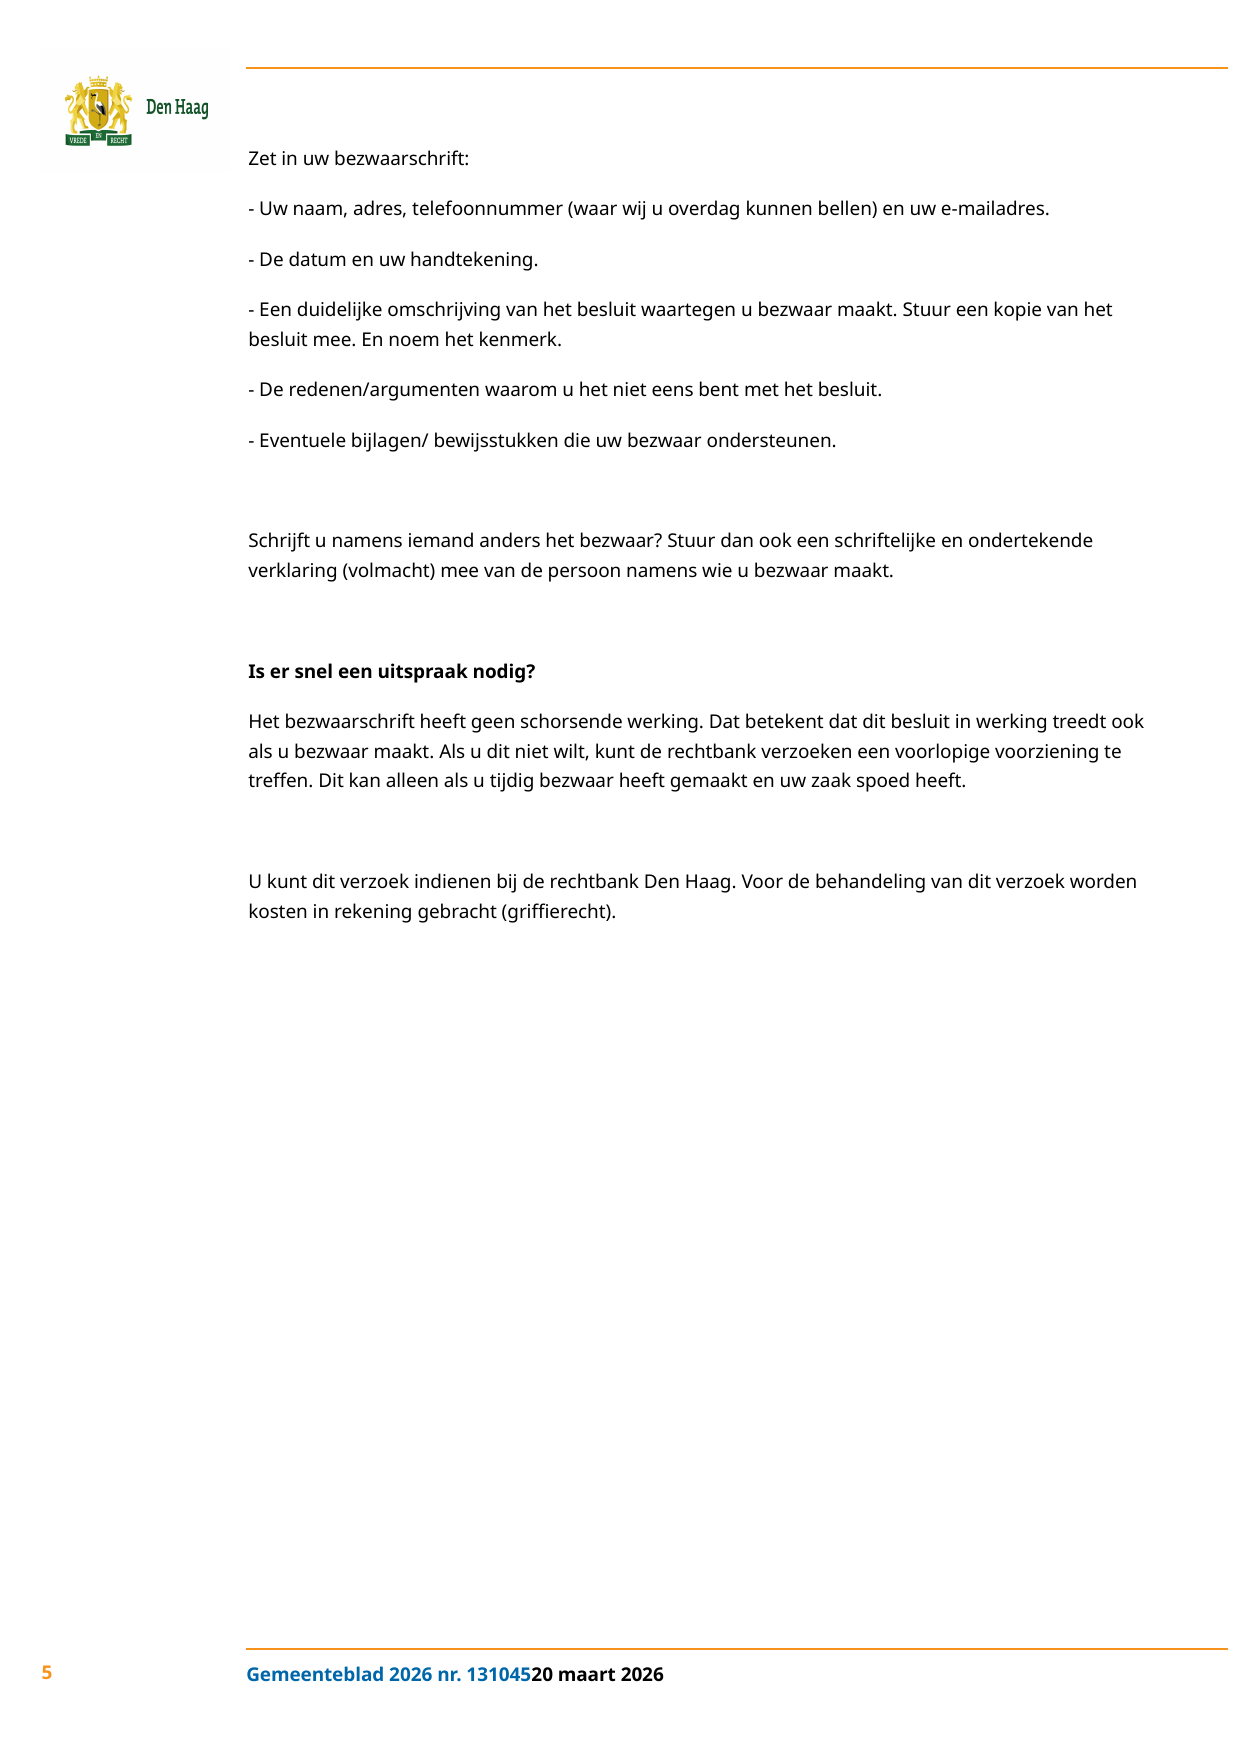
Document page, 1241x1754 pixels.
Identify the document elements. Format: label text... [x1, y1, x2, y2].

picture [41, 47, 231, 172]
text - De redenen/argumenten waarom u het niet eens bent met het besluit. [248, 376, 1152, 402]
text - Uw naam, adres, telefoonnummer (waar wij u overdag kunnen bellen) en uw e-mailadres. [248, 196, 1152, 221]
text - Een duidelijke omschrijving van het besluit waartegen u bezwaar maakt. Stuur een kopie van het besluit mee. En noem het kenmerk. [248, 296, 1152, 352]
text Zet in uw bezwaarschrift: [248, 145, 1152, 171]
text Is er snel een uitspraak nodig? [248, 658, 1152, 684]
text U kunt dit verzoek indienen bij de rechtbank Den Haag. Voor de behandeling van dit verzoek worden kosten in rekening gebracht (griffierecht). [248, 868, 1152, 924]
text Het bezwaarschrift heeft geen schorsende werking. Dat betekent dat dit besluit in werking treedt ook als u bezwaar maakt. Als u dit niet wilt, kunt de rechtbank verzoeken een voorlopige voorziening te treffen. Dit kan alleen als u tijdig bezwaar heeft gemaakt en uw zaak spoed heeft. [248, 708, 1152, 793]
text - De datum en uw handtekening. [248, 246, 1152, 272]
text Schrijft u namens iemand anders het bezwaar? Stuur dan ook een schriftelijke en ondertekende verklaring (volmacht) mee van de persoon namens wie u bezwaar maakt. [248, 528, 1152, 583]
text - Eventuele bijlagen/ bewijsstukken die uw bezwaar ondersteunen. [248, 427, 1152, 453]
